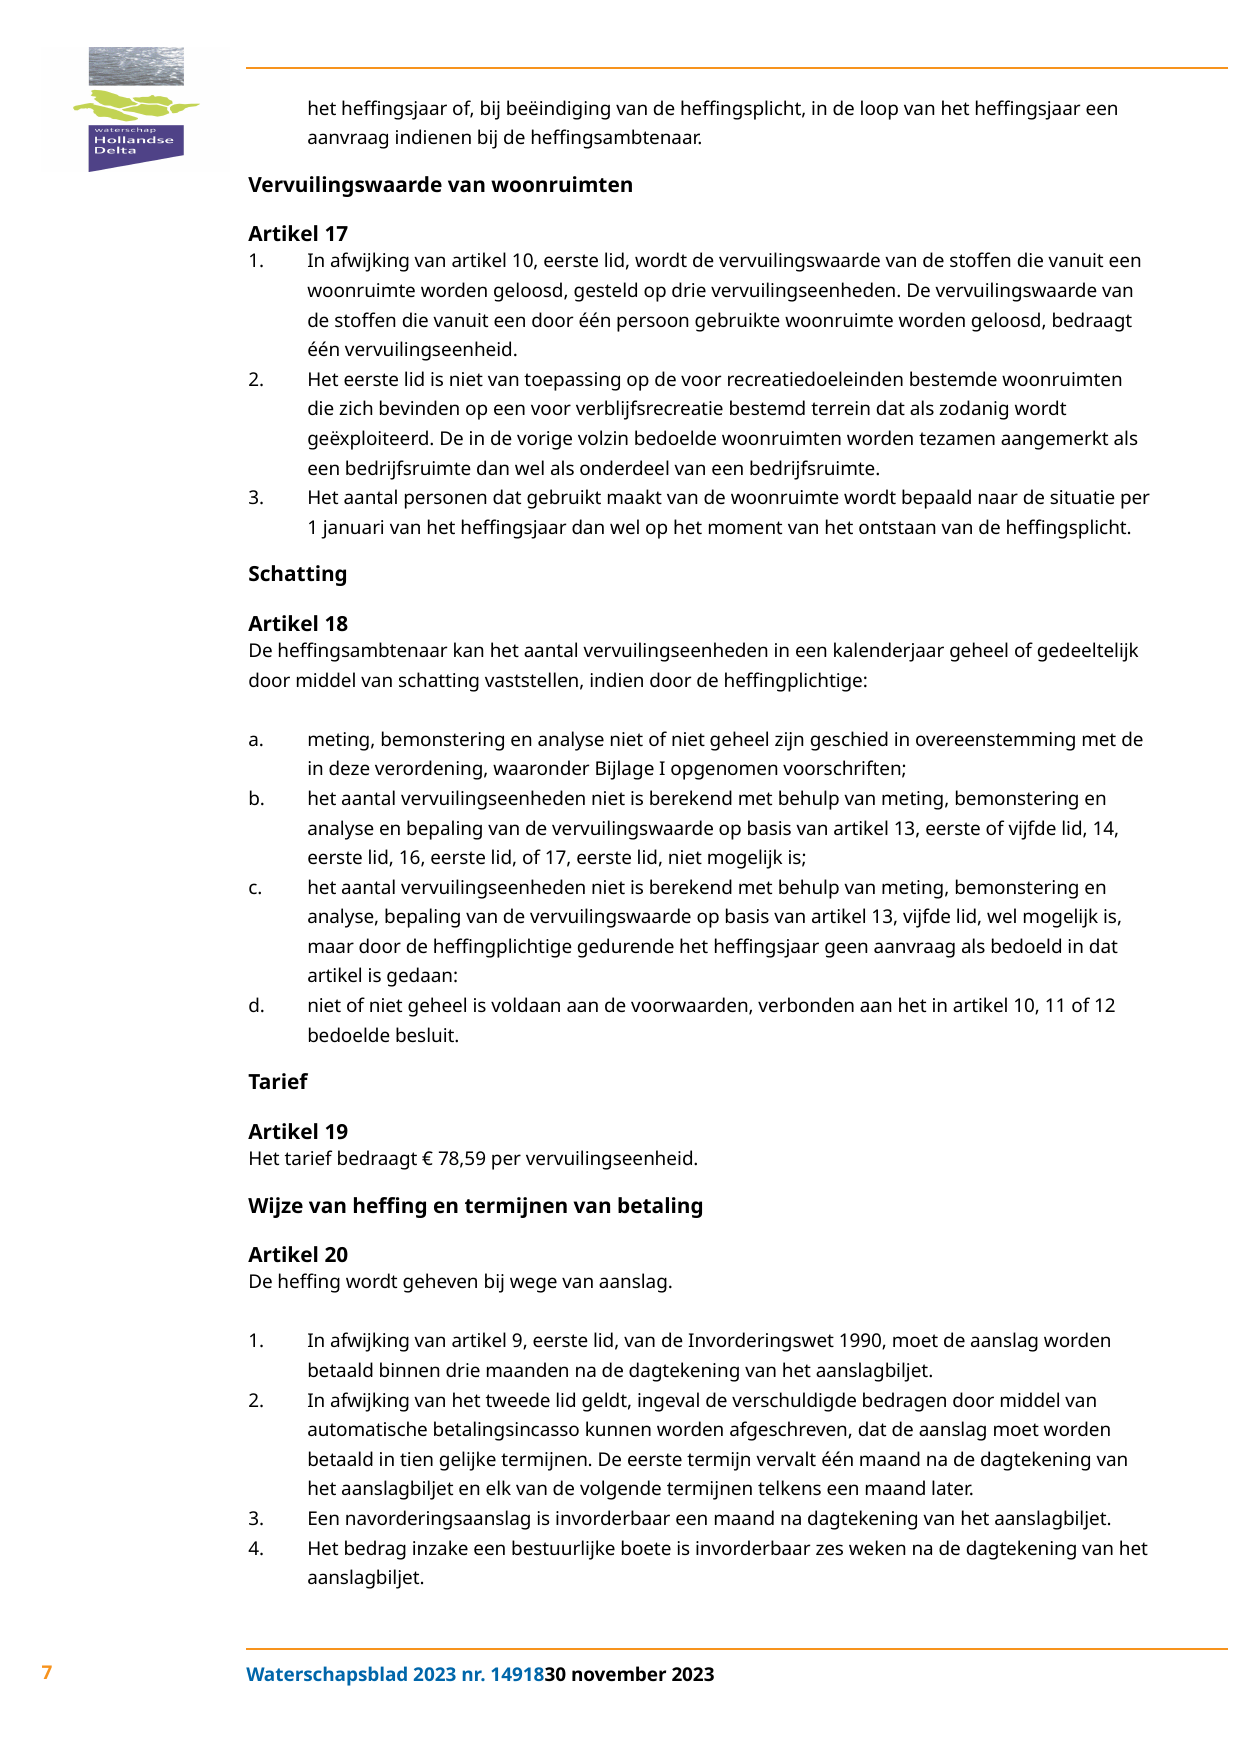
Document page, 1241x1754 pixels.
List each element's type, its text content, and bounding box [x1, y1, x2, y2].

text De heffing wordt geheven bij wege van aanslag. [248, 1268, 1152, 1294]
text Artikel 19 [248, 1117, 1152, 1145]
text De heffingsambtenaar kan het aantal vervuilingseenheden in een kalenderjaar geheel of gedeeltelijk door middel van schatting vaststellen, indien door de heffingplichtige: [248, 637, 1152, 693]
list het aantal vervuilingseenheden niet is berekend met behulp van meting, bemonstering en analyse, bepaling van de vervuilingswaarde op basis van artikel 13, vijfde lid, wel mogelijk is, maar door de heffingplichtige gedurende het heffingsjaar geen aanvraag als bedoeld in dat artikel is gedaan: [248, 874, 1152, 988]
list niet of niet geheel is voldaan aan de voorwaarden, verbonden aan het in artikel 10, 11 of 12 bedoelde besluit. [248, 992, 1152, 1048]
list Het bedrag inzake een bestuurlijke boete is invorderbaar zes weken na de dagtekening van het aanslagbiljet. [248, 1535, 1152, 1590]
text Tarief [248, 1067, 1152, 1096]
list Een navorderingsaanslag is invorderbaar een maand na dagtekening van het aanslagbiljet. [248, 1505, 1152, 1531]
text Schatting [248, 559, 1152, 588]
picture [41, 47, 231, 172]
list In afwijking van artikel 9, eerste lid, van de Invorderingswet 1990, moet de aanslag worden betaald binnen drie maanden na de dagtekening van het aanslagbiljet. [248, 1328, 1152, 1383]
text Wijze van heffing en termijnen van betaling [248, 1191, 1152, 1219]
list Het aantal personen dat gebruikt maakt van de woonruimte wordt bepaald naar de situatie per 1 januari van het heffingsjaar dan wel op het moment van het ontstaan van de heffingsplicht. [248, 484, 1152, 540]
text Artikel 20 [248, 1240, 1152, 1268]
list het aantal vervuilingseenheden niet is berekend met behulp van meting, bemonstering en analyse en bepaling van de vervuilingswaarde op basis van artikel 13, eerste of vijfde lid, 14, eerste lid, 16, eerste lid, of 17, eerste lid, niet mogelijk is; [248, 785, 1152, 870]
text Vervuilingswaarde van woonruimten [248, 170, 1152, 198]
list Het eerste lid is niet van toepassing op de voor recreatiedoeleinden bestemde woonruimten die zich bevinden op een voor verblijfsrecreatie bestemd terrein dat als zodanig wordt geëxploiteerd. De in de vorige volzin bedoelde woonruimten worden tezamen aangemerkt als een bedrijfsruimte dan wel als onderdeel van een bedrijfsruimte. [248, 366, 1152, 481]
text Het tarief bedraagt € 78,59 per vervuilingseenheid. [248, 1145, 1152, 1171]
list meting, bemonstering en analyse niet of niet geheel zijn geschied in overeenstemming met de in deze verordening, waaronder Bijlage I opgenomen voorschriften; [248, 726, 1152, 781]
text Artikel 17 [248, 219, 1152, 248]
list het heffingsjaar of, bij beëindiging van de heffingsplicht, in de loop van het heffingsjaar een aanvraag indienen bij de heffingsambtenaar. [248, 95, 1152, 150]
text Artikel 18 [248, 609, 1152, 637]
list In afwijking van artikel 10, eerste lid, wordt de vervuilingswaarde van de stoffen die vanuit een woonruimte worden geloosd, gesteld op drie vervuilingseenheden. De vervuilingswaarde van de stoffen die vanuit een door één persoon gebruikte woonruimte worden geloosd, bedraagt één vervuilingseenheid. [248, 248, 1152, 362]
list In afwijking van het tweede lid geldt, ingeval de verschuldigde bedragen door middel van automatische betalingsincasso kunnen worden afgeschreven, dat de aanslag moet worden betaald in tien gelijke termijnen. De eerste termijn vervalt één maand na de dagtekening van het aanslagbiljet en elk van de volgende termijnen telkens een maand later. [248, 1387, 1152, 1501]
